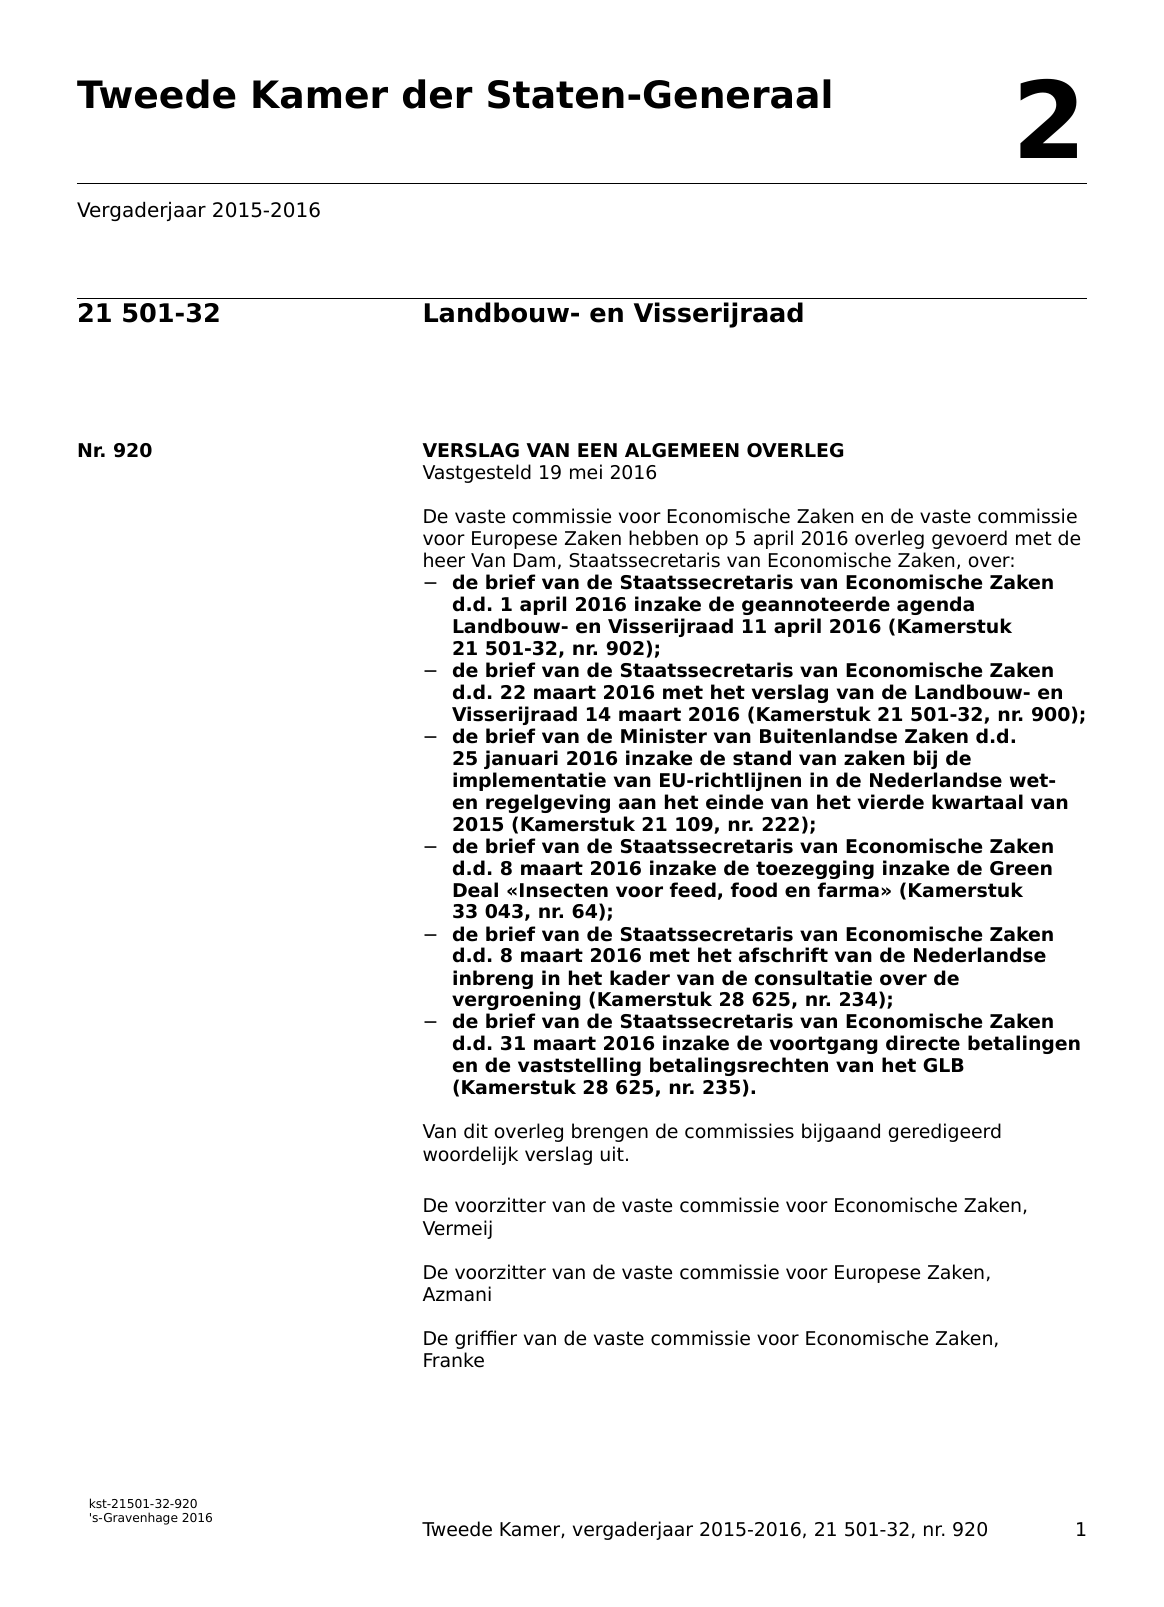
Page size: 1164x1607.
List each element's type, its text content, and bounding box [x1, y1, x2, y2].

text − de brief van de Minister van Buitenlandse Zaken d.d. 25 januari 2016 inzake de stand van zaken bij de implementatie van EU-richtlijnen in de Nederlandse wet- en regelgeving aan het einde van het vierde kwartaal van 2015 (Kamerstuk 21 109, nr. 222); [422, 726, 1087, 836]
text Vastgesteld 19 mei 2016 [422, 462, 1087, 484]
table_header 2 [886, 59, 1087, 183]
text De vaste commissie voor Economische Zaken en de vaste commissie voor Europese Zaken hebben op 5 april 2016 overleg gevoerd met de heer Van Dam, Staatssecretaris van Economische Zaken, over: [422, 506, 1087, 572]
text De griffier van de vaste commissie voor Economische Zaken, Franke [422, 1328, 1087, 1372]
text 's-Gravenhage 2016 [88, 1511, 323, 1525]
table_header Tweede Kamer der Staten-Generaal [77, 59, 886, 183]
text − de brief van de Staatssecretaris van Economische Zaken d.d. 8 maart 2016 inzake de toezegging inzake de Green Deal «Insecten voor feed, food en farma» (Kamerstuk 33 043, nr. 64); [422, 836, 1087, 923]
text Van dit overleg brengen de commissies bijgaand geredigeerd woordelijk verslag uit. [422, 1121, 1087, 1165]
text − de brief van de Staatssecretaris van Economische Zaken d.d. 8 maart 2016 met het afschrift van de Nederlandse inbreng in het kader van de consultatie over de vergroening (Kamerstuk 28 625, nr. 234); [422, 923, 1087, 1011]
text De voorzitter van de vaste commissie voor Europese Zaken, Azmani [422, 1262, 1087, 1306]
text − de brief van de Staatssecretaris van Economische Zaken d.d. 1 april 2016 inzake de geannoteerde agenda Landbouw- en Visserijraad 11 april 2016 (Kamerstuk 21 501-32, nr. 902); [422, 572, 1087, 660]
subtitle Nr. 920 VERSLAG VAN EEN ALGEMEEN OVERLEG [77, 440, 1087, 462]
text De voorzitter van de vaste commissie voor Economische Zaken, Vermeij [422, 1195, 1087, 1239]
text kst-21501-32-920 [88, 1497, 323, 1511]
subtitle 21 501-32 Landbouw- en Visserijraad [77, 299, 1087, 329]
text − de brief van de Staatssecretaris van Economische Zaken d.d. 31 maart 2016 inzake de voortgang directe betalingen en de vaststelling betalingsrechten van het GLB (Kamerstuk 28 625, nr. 235). [422, 1011, 1087, 1099]
text − de brief van de Staatssecretaris van Economische Zaken d.d. 22 maart 2016 met het verslag van de Landbouw- en Visserijraad 14 maart 2016 (Kamerstuk 21 501-32, nr. 900); [422, 660, 1087, 726]
table_cell Vergaderjaar 2015-2016 [77, 184, 1087, 298]
